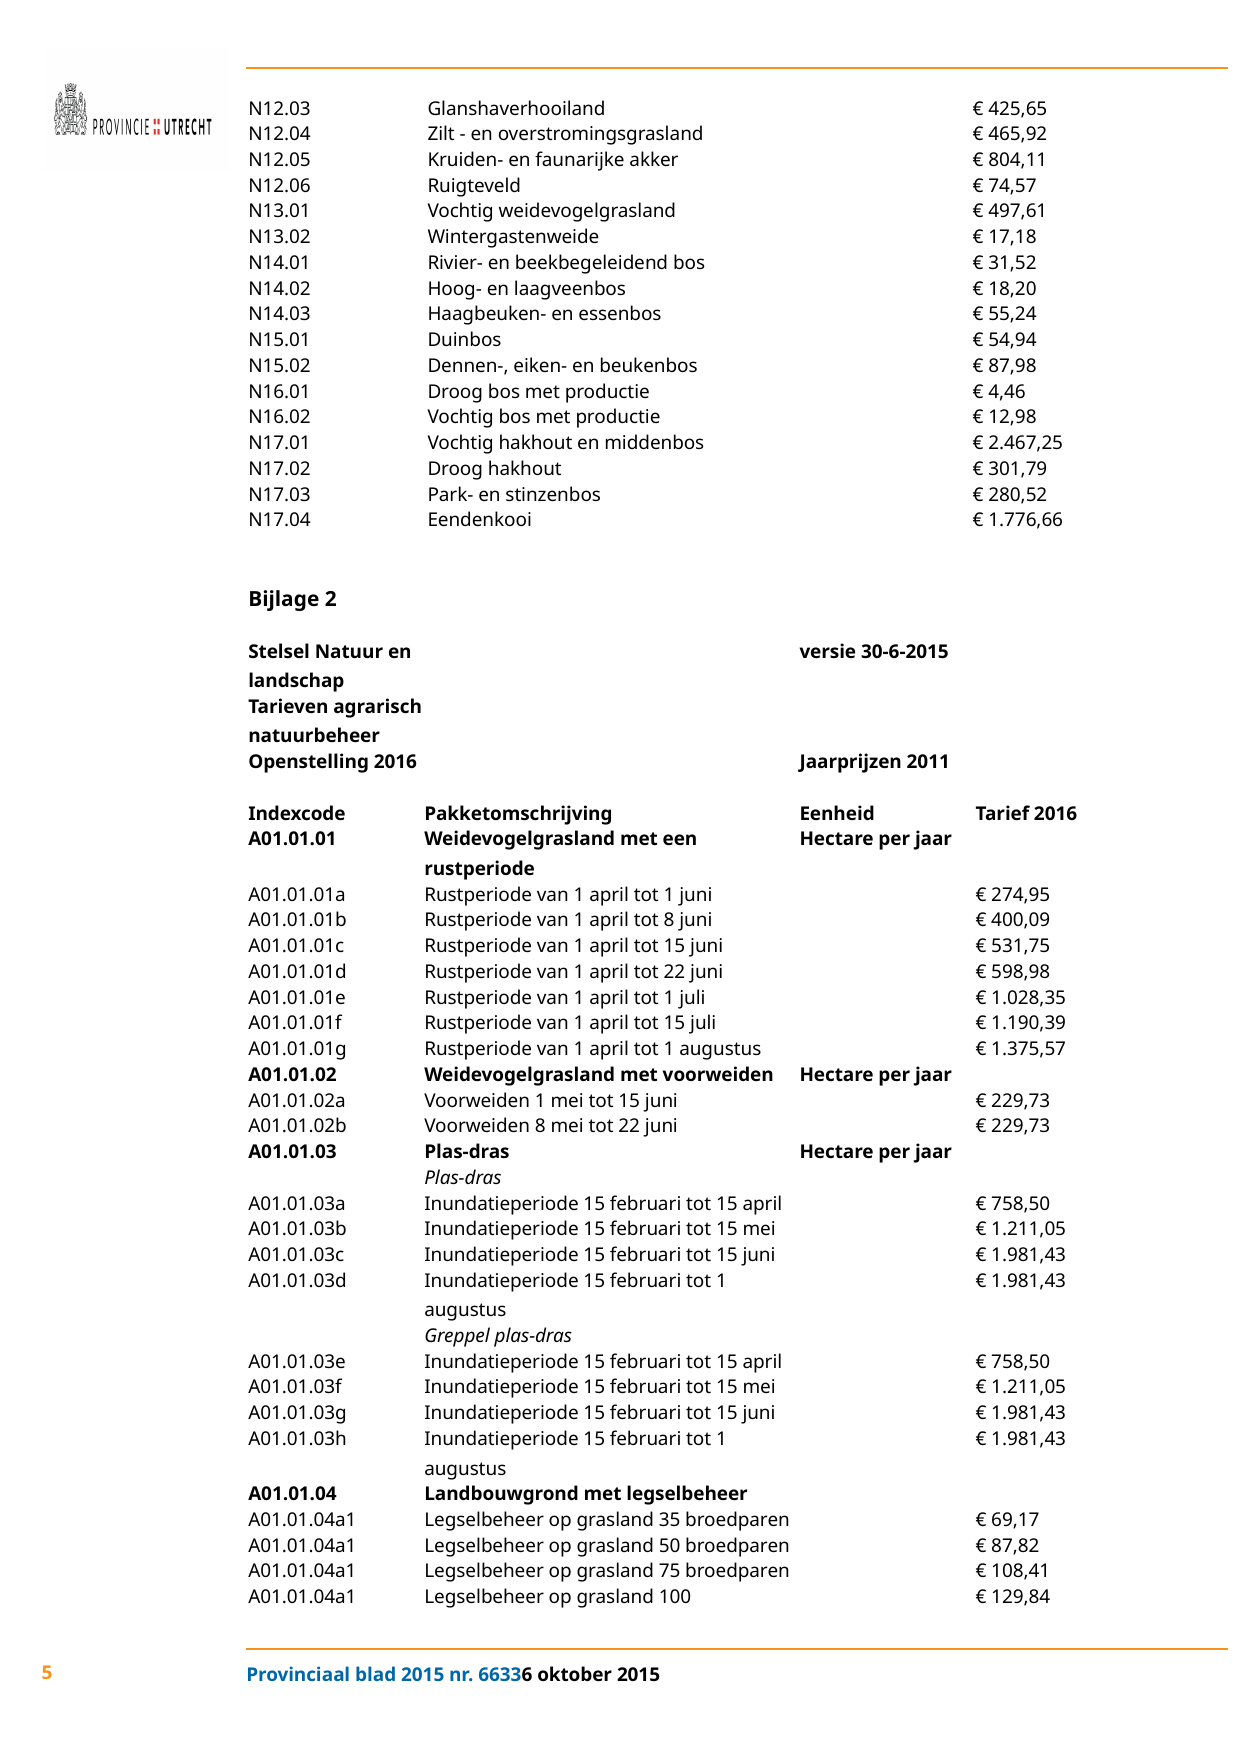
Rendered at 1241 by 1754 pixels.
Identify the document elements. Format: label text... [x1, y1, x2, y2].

table_cell A01.01.01d [248, 958, 424, 984]
table_cell A01.01.03c [248, 1241, 424, 1267]
table_cell Eenheid [799, 800, 975, 826]
table_cell € 465,92 [973, 121, 1152, 146]
table_cell € 1.028,35 [975, 984, 1152, 1009]
table_cell [975, 1061, 1152, 1087]
table_cell A01.01.04 [248, 1480, 424, 1506]
table_cell Indexcode [248, 800, 424, 826]
table_cell € 1.981,43 [975, 1399, 1152, 1425]
table_cell Inundatieperiode 15 februari tot 15 mei [424, 1215, 799, 1241]
table_cell € 1.981,43 [975, 1425, 1152, 1480]
table_cell N14.03 [248, 301, 427, 326]
table_cell [799, 1241, 975, 1267]
table_cell N12.03 [248, 95, 427, 121]
table_cell Rustperiode van 1 april tot 1 juli [424, 984, 799, 1009]
table_cell € 758,50 [975, 1190, 1152, 1215]
table_cell Hectare per jaar [799, 1061, 975, 1087]
picture [41, 47, 231, 172]
table_cell A01.01.04a1 [248, 1506, 424, 1532]
table_cell [799, 1374, 975, 1399]
table_cell Landbouwgrond met legselbeheer [424, 1480, 799, 1506]
table_cell [799, 774, 975, 800]
table_cell € 1.211,05 [975, 1374, 1152, 1399]
table_cell N15.02 [248, 352, 427, 378]
table_cell Rustperiode van 1 april tot 22 juni [424, 958, 799, 984]
table_cell Vochtig bos met productie [427, 404, 972, 429]
table_cell Tarief 2016 [975, 800, 1152, 826]
table_cell A01.01.02 [248, 1061, 424, 1087]
table_cell Weidevogelgrasland met een rustperiode [424, 826, 799, 881]
table_cell [975, 1138, 1152, 1164]
table_cell Weidevogelgrasland met voorweiden [424, 1061, 799, 1087]
table_cell [799, 1190, 975, 1215]
table_cell € 804,11 [973, 146, 1152, 172]
table_cell A01.01.04a1 [248, 1558, 424, 1583]
table_cell Rustperiode van 1 april tot 8 juni [424, 907, 799, 932]
table_cell Hectare per jaar [799, 826, 975, 881]
table_header versie 30-6-2015 [799, 638, 975, 693]
table_cell N16.01 [248, 378, 427, 403]
table_cell A01.01.03h [248, 1425, 424, 1480]
table_cell Rustperiode van 1 april tot 15 juni [424, 933, 799, 958]
table_cell Droog hakhout [427, 455, 972, 481]
table_cell [799, 1348, 975, 1374]
table_cell Eendenkooi [427, 506, 972, 532]
table_cell Vochtig weidevogelgrasland [427, 198, 972, 223]
table_cell [799, 933, 975, 958]
table_cell N17.01 [248, 429, 427, 455]
table_cell Legselbeheer op grasland 50 broedparen [424, 1532, 799, 1558]
table_cell € 758,50 [975, 1348, 1152, 1374]
table_header Stelsel Natuur en landschap [248, 638, 424, 693]
table_cell [799, 1399, 975, 1425]
table_cell N17.02 [248, 455, 427, 481]
table_cell [424, 693, 799, 748]
table_cell Haagbeuken- en essenbos [427, 301, 972, 326]
table_cell N17.04 [248, 506, 427, 532]
table_cell Tarieven agrarisch natuurbeheer [248, 693, 424, 748]
table_cell Jaarprijzen 2011 [799, 749, 975, 774]
table_cell € 497,61 [973, 198, 1152, 223]
table_cell Inundatieperiode 15 februari tot 1 augustus [424, 1267, 799, 1322]
table_cell Hoog- en laagveenbos [427, 275, 972, 301]
table_cell A01.01.01c [248, 933, 424, 958]
table_cell Glanshaverhooiland [427, 95, 972, 121]
table_cell Legselbeheer op grasland 100 [424, 1583, 799, 1609]
table_cell [799, 881, 975, 907]
table_cell [975, 774, 1152, 800]
table_cell Duinbos [427, 326, 972, 352]
table_cell A01.01.01f [248, 1010, 424, 1035]
table_cell € 1.776,66 [973, 506, 1152, 532]
table_cell € 2.467,25 [973, 429, 1152, 455]
table_cell € 301,79 [973, 455, 1152, 481]
table_cell Inundatieperiode 15 februari tot 15 juni [424, 1399, 799, 1425]
table_cell A01.01.01a [248, 881, 424, 907]
table_cell [248, 774, 424, 800]
table_cell [799, 1010, 975, 1035]
table_cell Droog bos met productie [427, 378, 972, 403]
table_cell A01.01.03g [248, 1399, 424, 1425]
table_cell A01.01.03e [248, 1348, 424, 1374]
table_cell N12.06 [248, 172, 427, 198]
table_cell [799, 984, 975, 1009]
table_cell [248, 1322, 424, 1348]
table_cell A01.01.01e [248, 984, 424, 1009]
table_cell [975, 1322, 1152, 1348]
table_cell N12.05 [248, 146, 427, 172]
table_cell [799, 1215, 975, 1241]
table_cell Voorweiden 8 mei tot 22 juni [424, 1113, 799, 1138]
table_cell Park- en stinzenbos [427, 481, 972, 506]
table_cell Plas-dras [424, 1164, 799, 1190]
table_cell Legselbeheer op grasland 35 broedparen [424, 1506, 799, 1532]
table_cell [799, 1583, 975, 1609]
table_cell € 18,20 [973, 275, 1152, 301]
table_cell A01.01.03 [248, 1138, 424, 1164]
table_cell Inundatieperiode 15 februari tot 1 augustus [424, 1425, 799, 1480]
table_cell N17.03 [248, 481, 427, 506]
table_cell A01.01.01 [248, 826, 424, 881]
table_cell [799, 1480, 975, 1506]
table_cell Inundatieperiode 15 februari tot 15 mei [424, 1374, 799, 1399]
table_cell N15.01 [248, 326, 427, 352]
table_cell Inundatieperiode 15 februari tot 15 april [424, 1190, 799, 1215]
table_cell € 274,95 [975, 881, 1152, 907]
table_cell [799, 1087, 975, 1112]
table_cell € 55,24 [973, 301, 1152, 326]
table_cell A01.01.03b [248, 1215, 424, 1241]
table_cell € 12,98 [973, 404, 1152, 429]
table_cell Kruiden- en faunarijke akker [427, 146, 972, 172]
table_cell € 31,52 [973, 249, 1152, 275]
table_cell € 531,75 [975, 933, 1152, 958]
table_cell Greppel plas-dras [424, 1322, 799, 1348]
table_cell [799, 1164, 975, 1190]
table_cell [975, 1480, 1152, 1506]
table_cell [799, 907, 975, 932]
table_cell N16.02 [248, 404, 427, 429]
table_cell Inundatieperiode 15 februari tot 15 juni [424, 1241, 799, 1267]
table_cell € 1.375,57 [975, 1035, 1152, 1061]
table_cell € 598,98 [975, 958, 1152, 984]
table_cell € 87,98 [973, 352, 1152, 378]
table_cell € 54,94 [973, 326, 1152, 352]
text Bijlage 2 [248, 584, 1152, 612]
table_cell [799, 1506, 975, 1532]
table_cell A01.01.01g [248, 1035, 424, 1061]
table_cell € 1.190,39 [975, 1010, 1152, 1035]
table_cell [799, 1035, 975, 1061]
table_cell € 69,17 [975, 1506, 1152, 1532]
table_cell Voorweiden 1 mei tot 15 juni [424, 1087, 799, 1112]
table_cell Openstelling 2016 [248, 749, 424, 774]
table_cell Zilt - en overstromingsgrasland [427, 121, 972, 146]
table_cell € 129,84 [975, 1583, 1152, 1609]
table_cell € 400,09 [975, 907, 1152, 932]
table_cell € 425,65 [973, 95, 1152, 121]
table_cell € 229,73 [975, 1113, 1152, 1138]
table_cell Dennen-, eiken- en beukenbos [427, 352, 972, 378]
table_cell [799, 1558, 975, 1583]
table_cell Rustperiode van 1 april tot 1 augustus [424, 1035, 799, 1061]
table_cell [424, 749, 799, 774]
table_cell A01.01.02b [248, 1113, 424, 1138]
table_cell Hectare per jaar [799, 1138, 975, 1164]
table_cell N14.02 [248, 275, 427, 301]
table_cell [799, 1532, 975, 1558]
table_cell [975, 1164, 1152, 1190]
table_cell Inundatieperiode 15 februari tot 15 april [424, 1348, 799, 1374]
table_cell [248, 1164, 424, 1190]
table_cell € 280,52 [973, 481, 1152, 506]
table_cell Legselbeheer op grasland 75 broedparen [424, 1558, 799, 1583]
table_cell Rustperiode van 1 april tot 1 juni [424, 881, 799, 907]
table_cell Rustperiode van 1 april tot 15 juli [424, 1010, 799, 1035]
table_cell A01.01.04a1 [248, 1583, 424, 1609]
table_header [424, 638, 799, 693]
table_cell € 74,57 [973, 172, 1152, 198]
table_cell € 229,73 [975, 1087, 1152, 1112]
table_cell Wintergastenweide [427, 224, 972, 249]
table_cell [975, 826, 1152, 881]
table_cell € 108,41 [975, 1558, 1152, 1583]
table_cell [799, 693, 975, 748]
table_cell A01.01.03f [248, 1374, 424, 1399]
table_cell [799, 1425, 975, 1480]
table_cell N12.04 [248, 121, 427, 146]
table_cell A01.01.03d [248, 1267, 424, 1322]
table_cell € 1.211,05 [975, 1215, 1152, 1241]
table_cell [799, 1267, 975, 1322]
table_cell Vochtig hakhout en middenbos [427, 429, 972, 455]
table_cell € 17,18 [973, 224, 1152, 249]
table_cell € 1.981,43 [975, 1241, 1152, 1267]
table_cell A01.01.03a [248, 1190, 424, 1215]
table_cell Plas-dras [424, 1138, 799, 1164]
table_cell A01.01.01b [248, 907, 424, 932]
table_cell [799, 1113, 975, 1138]
table_cell € 1.981,43 [975, 1267, 1152, 1322]
table_cell [799, 1322, 975, 1348]
table_cell € 87,82 [975, 1532, 1152, 1558]
table_cell A01.01.02a [248, 1087, 424, 1112]
table_cell N14.01 [248, 249, 427, 275]
table_cell [799, 958, 975, 984]
table_cell Pakketomschrijving [424, 800, 799, 826]
table_cell A01.01.04a1 [248, 1532, 424, 1558]
table_cell N13.01 [248, 198, 427, 223]
table_cell N13.02 [248, 224, 427, 249]
table_cell Rivier- en beekbegeleidend bos [427, 249, 972, 275]
table_cell [424, 774, 799, 800]
table_cell € 4,46 [973, 378, 1152, 403]
table_cell Ruigteveld [427, 172, 972, 198]
